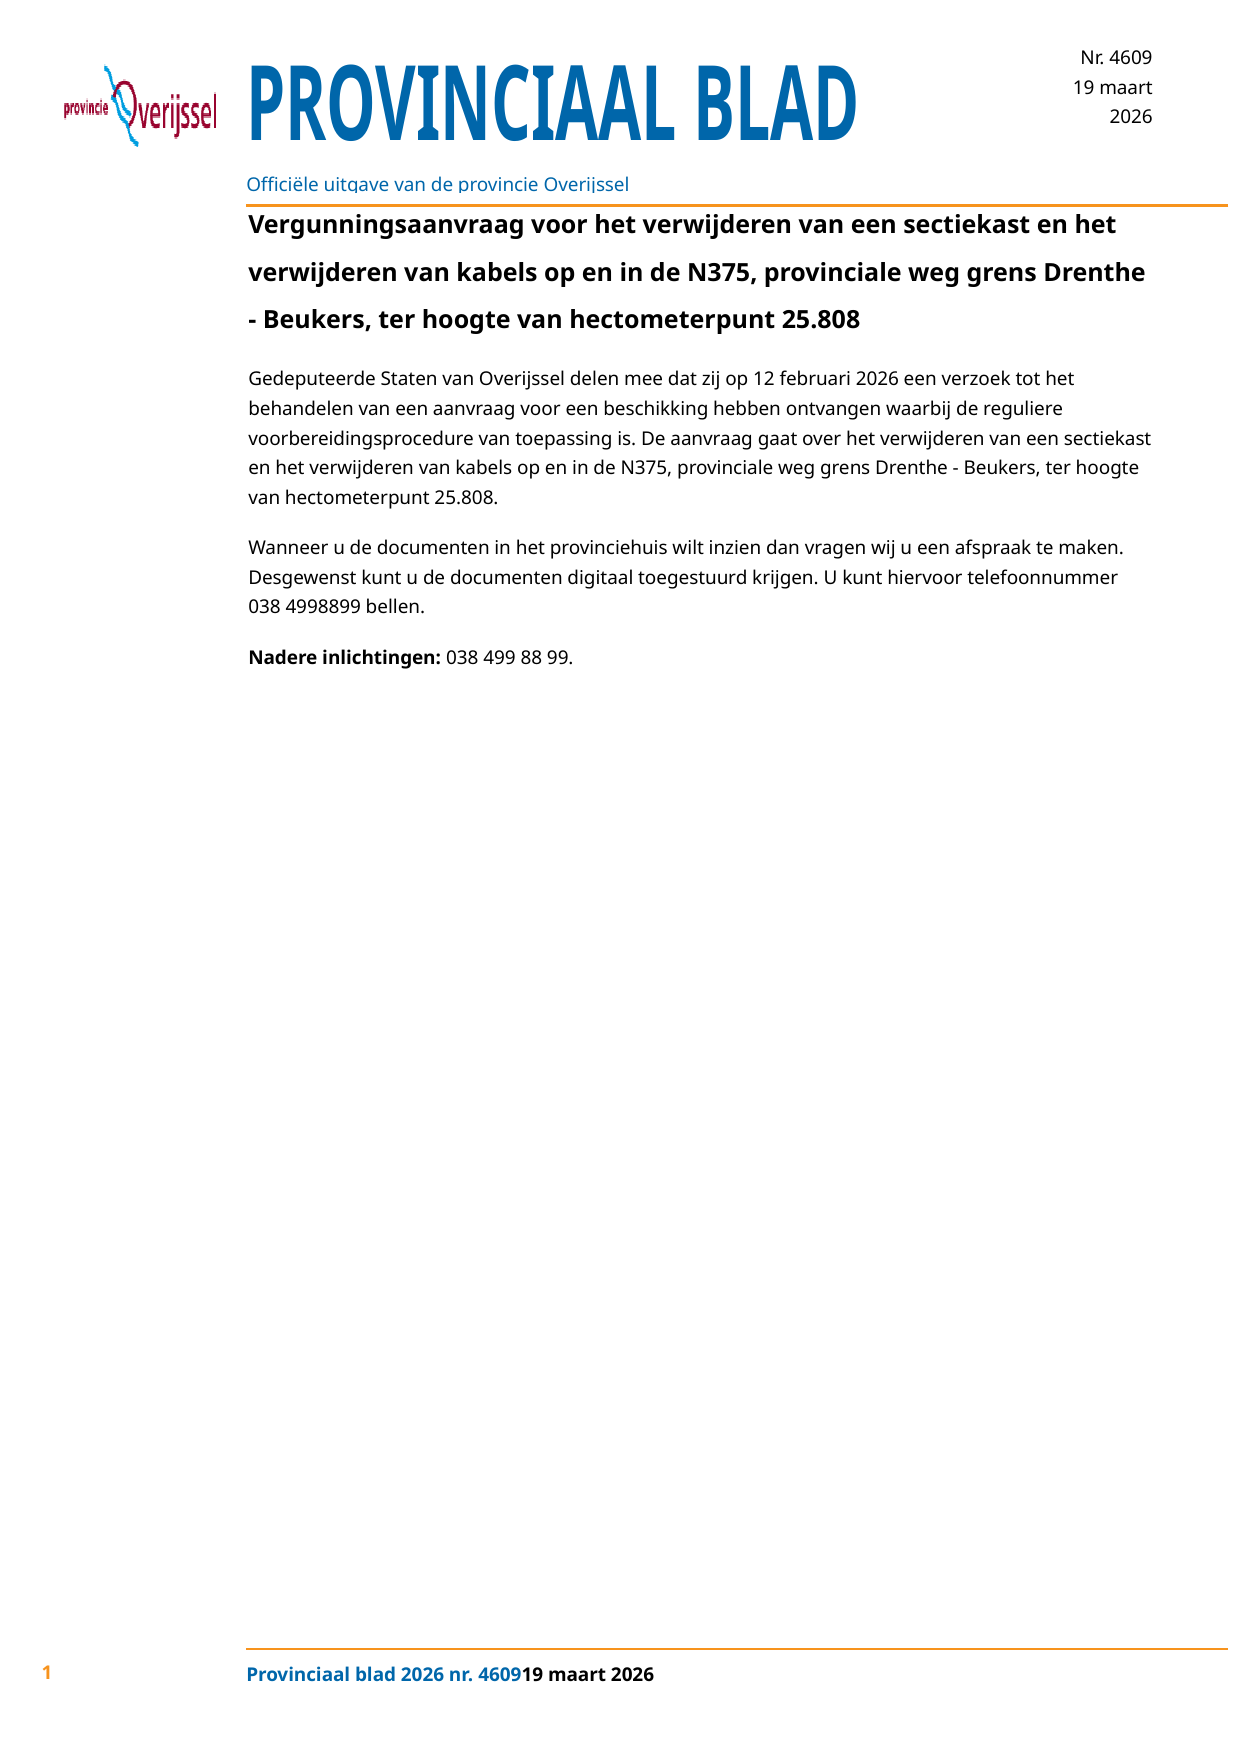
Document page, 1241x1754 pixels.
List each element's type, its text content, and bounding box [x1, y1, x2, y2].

text Nadere inlichtingen: 038 499 88 99. [248, 644, 1152, 669]
text Vergunningsaanvraag voor het verwijderen van een sectiekast en het verwijderen van kabels op en in de N375, provinciale weg grens Drenthe - Beukers, ter hoogte van hectometerpunt 25.808 [248, 207, 1152, 336]
picture [41, 47, 231, 172]
text Gedeputeerde Staten van Overijssel delen mee dat zij op 12 februari 2026 een verzoek tot het behandelen van een aanvraag voor een beschikking hebben ontvangen waarbij de reguliere voorbereidingsprocedure van toepassing is. De aanvraag gaat over het verwijderen van een sectiekast en het verwijderen van kabels op en in de N375, provinciale weg grens Drenthe - Beukers, ter hoogte van hectometerpunt 25.808. [248, 366, 1152, 509]
text Wanneer u de documenten in het provinciehuis wilt inzien dan vragen wij u een afspraak te maken. Desgewenst kunt u de documenten digitaal toegestuurd krijgen. U kunt hiervoor telefoonnummer 038 4998899 bellen. [248, 534, 1152, 619]
